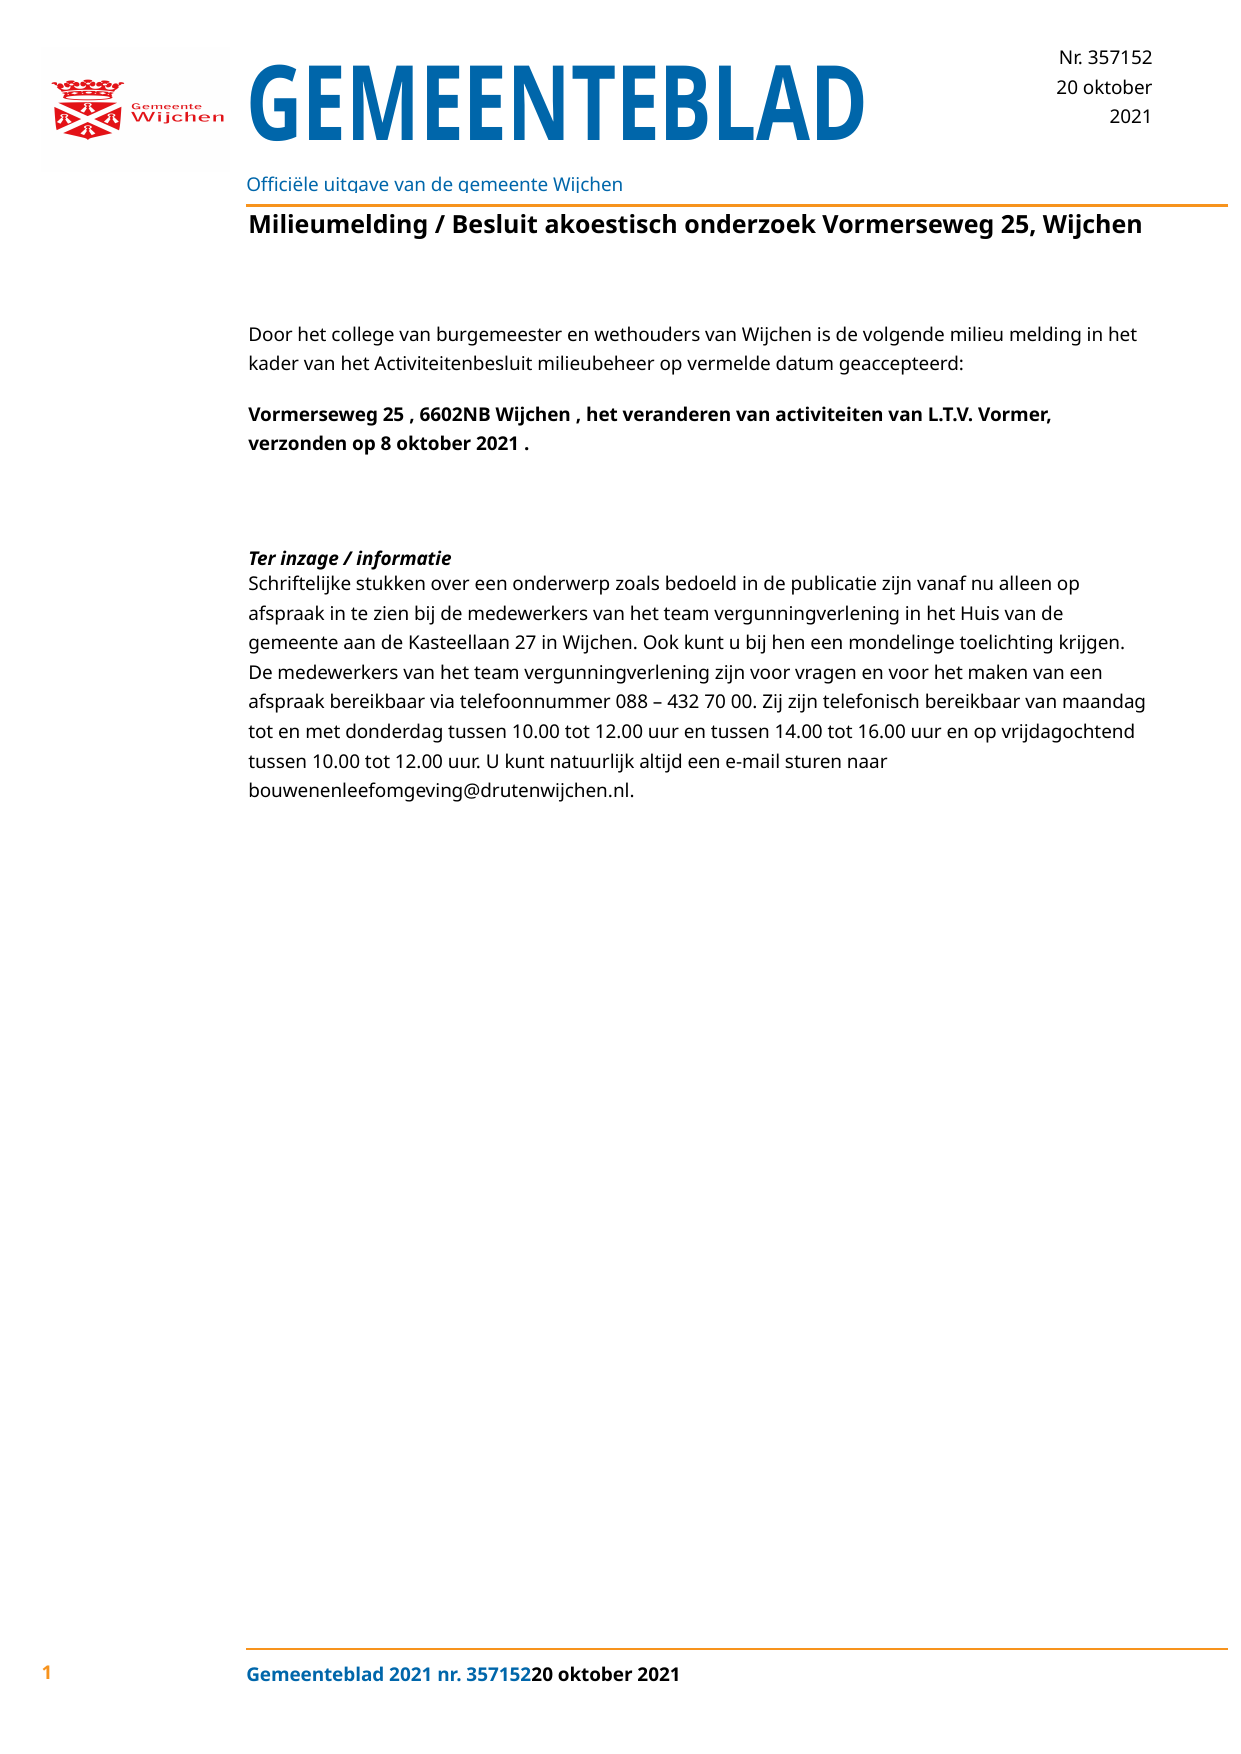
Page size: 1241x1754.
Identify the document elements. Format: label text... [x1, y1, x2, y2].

text Door het college van burgemeester en wethouders van Wijchen is de volgende milieu melding in het kader van het Activiteitenbesluit milieubeheer op vermelde datum geaccepteerd: [248, 321, 1152, 376]
picture [41, 47, 231, 172]
text Ter inzage / informatie [248, 545, 1152, 570]
text Schriftelijke stukken over een onderwerp zoals bedoeld in de publicatie zijn vanaf nu alleen op afspraak in te zien bij de medewerkers van het team vergunningverlening in het Huis van de gemeente aan de Kasteellaan 27 in Wijchen. Ook kunt u bij hen een mondelinge toelichting krijgen. De medewerkers van het team vergunningverlening zijn voor vragen en voor het maken van een afspraak bereikbaar via telefoonnummer 088 – 432 70 00. Zij zijn telefonisch bereikbaar van maandag tot en met donderdag tussen 10.00 tot 12.00 uur en tussen 14.00 tot 16.00 uur en op vrijdagochtend tussen 10.00 tot 12.00 uur. U kunt natuurlijk altijd een e-mail sturen naar bouwenenleefomgeving@drutenwijchen.nl. [248, 570, 1152, 803]
text Milieumelding / Besluit akoestisch onderzoek Vormerseweg 25, Wijchen [248, 207, 1152, 241]
text Vormerseweg 25 , 6602NB Wijchen , het veranderen van activiteiten van L.T.V. Vormer, verzonden op 8 oktober 2021 . [248, 401, 1152, 456]
